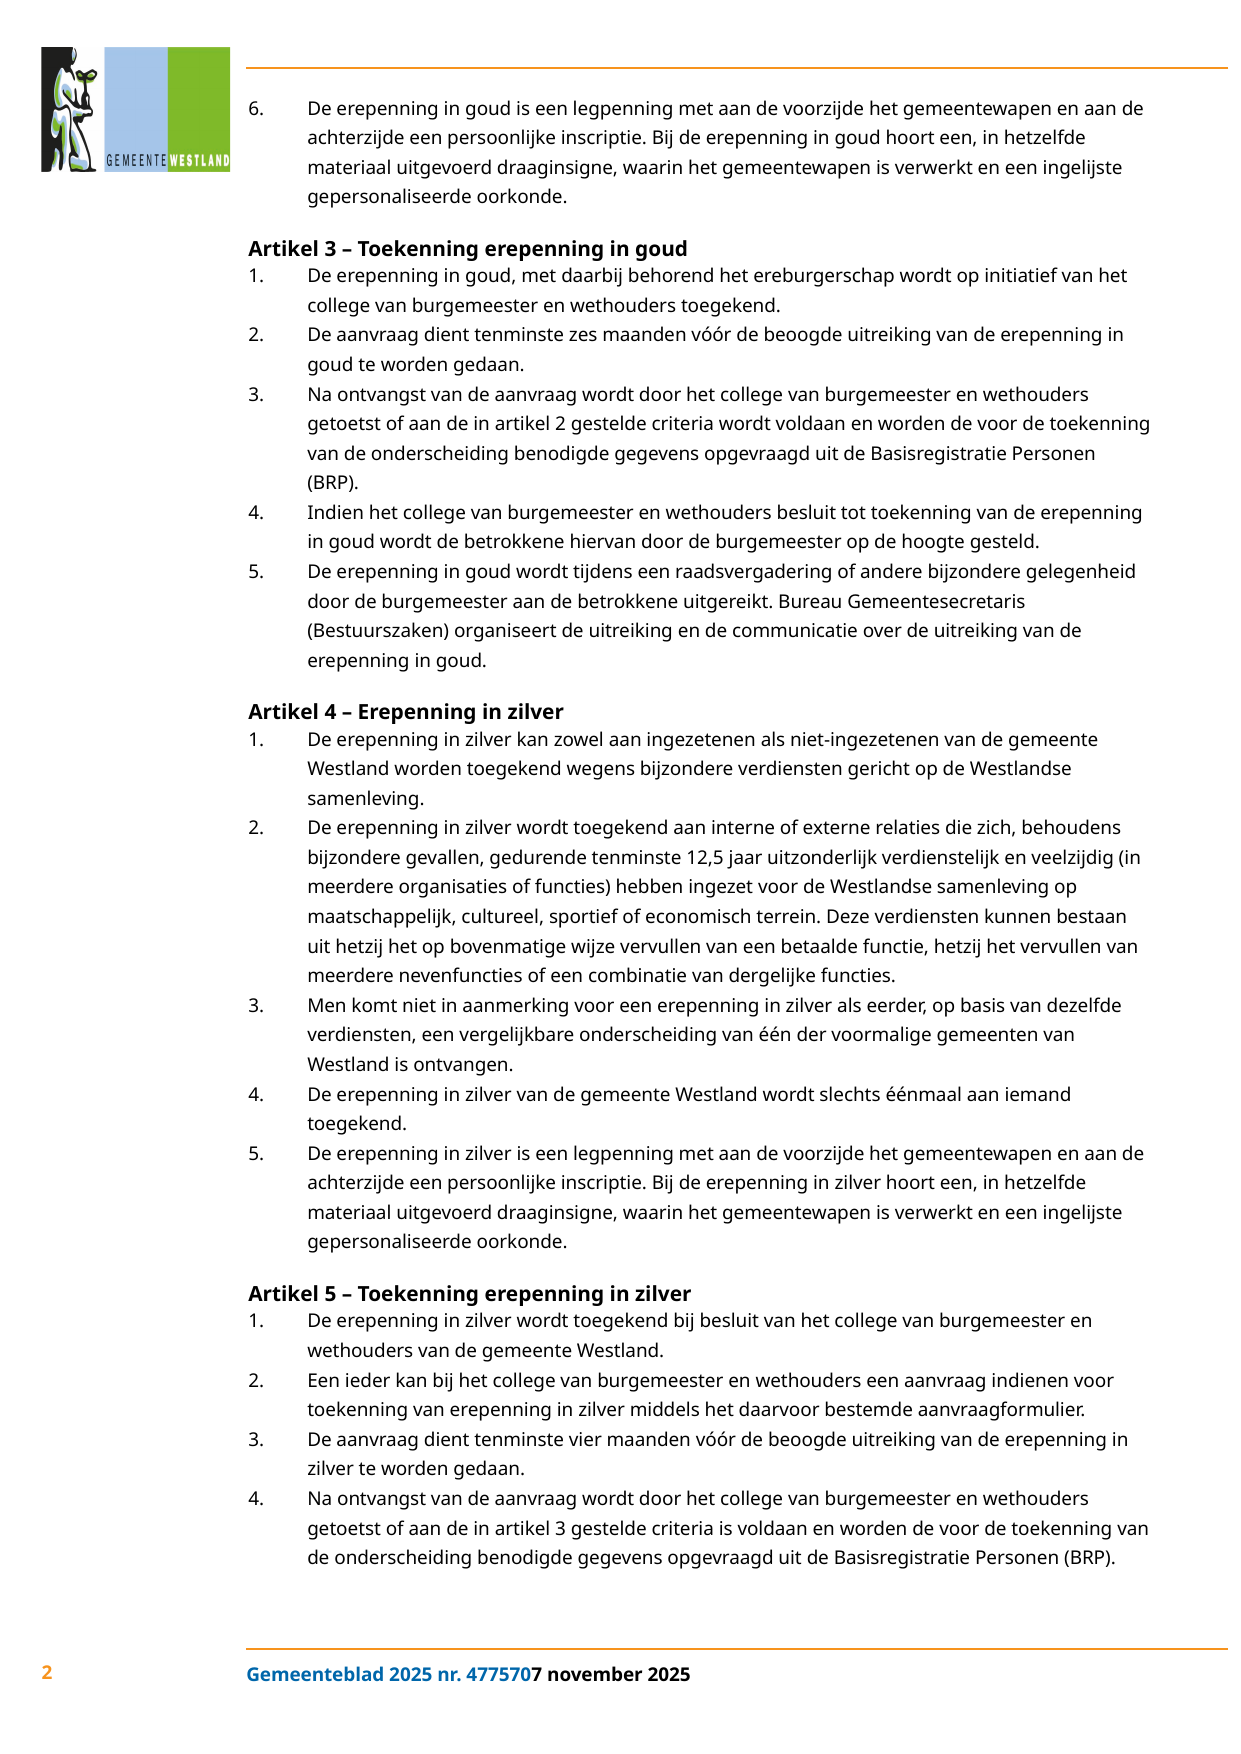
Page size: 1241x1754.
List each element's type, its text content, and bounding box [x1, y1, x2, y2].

list De aanvraag dient tenminste zes maanden vóór de beoogde uitreiking van de erepenning in goud te worden gedaan. [248, 322, 1152, 377]
list De erepenning in zilver is een legpenning met aan de voorzijde het gemeentewapen en aan de achterzijde een persoonlijke inscriptie. Bij de erepenning in zilver hoort een, in hetzelfde materiaal uitgevoerd draaginsigne, waarin het gemeentewapen is verwerkt en een ingelijste gepersonaliseerde oorkonde. [248, 1140, 1152, 1254]
text Artikel 3 – Toekenning erepenning in goud [248, 234, 1152, 262]
list De erepenning in zilver kan zowel aan ingezetenen als niet-ingezetenen van de gemeente Westland worden toegekend wegens bijzondere verdiensten gericht op de Westlandse samenleving. [248, 726, 1152, 811]
list De erepenning in goud is een legpenning met aan de voorzijde het gemeentewapen en aan de achterzijde een persoonlijke inscriptie. Bij de erepenning in goud hoort een, in hetzelfde materiaal uitgevoerd draaginsigne, waarin het gemeentewapen is verwerkt en een ingelijste gepersonaliseerde oorkonde. [248, 95, 1152, 209]
list De erepenning in zilver van de gemeente Westland wordt slechts éénmaal aan iemand toegekend. [248, 1081, 1152, 1136]
list Men komt niet in aanmerking voor een erepenning in zilver als eerder, op basis van dezelfde verdiensten, een vergelijkbare onderscheiding van één der voormalige gemeenten van Westland is ontvangen. [248, 992, 1152, 1077]
list Na ontvangst van de aanvraag wordt door het college van burgemeester en wethouders getoetst of aan de in artikel 2 gestelde criteria wordt voldaan en worden de voor de toekenning van de onderscheiding benodigde gegevens opgevraagd uit de Basisregistratie Personen (BRP). [248, 381, 1152, 495]
text Artikel 4 – Erepenning in zilver [248, 697, 1152, 726]
list De erepenning in zilver wordt toegekend bij besluit van het college van burgemeester en wethouders van de gemeente Westland. [248, 1308, 1152, 1363]
list De aanvraag dient tenminste vier maanden vóór de beoogde uitreiking van de erepenning in zilver te worden gedaan. [248, 1426, 1152, 1481]
list De erepenning in zilver wordt toegekend aan interne of externe relaties die zich, behoudens bijzondere gevallen, gedurende tenminste 12,5 jaar uitzonderlijk verdienstelijk en veelzijdig (in meerdere organisaties of functies) hebben ingezet voor de Westlandse samenleving op maatschappelijk, cultureel, sportief of economisch terrein. Deze verdiensten kunnen bestaan uit hetzij het op bovenmatige wijze vervullen van een betaalde functie, hetzij het vervullen van meerdere nevenfuncties of een combinatie van dergelijke functies. [248, 814, 1152, 988]
text Artikel 5 – Toekenning erepenning in zilver [248, 1279, 1152, 1308]
list Na ontvangst van de aanvraag wordt door het college van burgemeester en wethouders getoetst of aan de in artikel 3 gestelde criteria is voldaan en worden de voor de toekenning van de onderscheiding benodigde gegevens opgevraagd uit de Basisregistratie Personen (BRP). [248, 1485, 1152, 1570]
list Een ieder kan bij het college van burgemeester en wethouders een aanvraag indienen voor toekenning van erepenning in zilver middels het daarvoor bestemde aanvraagformulier. [248, 1367, 1152, 1422]
picture [41, 47, 231, 172]
list De erepenning in goud wordt tijdens een raadsvergadering of andere bijzondere gelegenheid door de burgemeester aan de betrokkene uitgereikt. Bureau Gemeentesecretaris (Bestuurszaken) organiseert de uitreiking en de communicatie over de uitreiking van de erepenning in goud. [248, 558, 1152, 673]
list De erepenning in goud, met daarbij behorend het ereburgerschap wordt op initiatief van het college van burgemeester en wethouders toegekend. [248, 262, 1152, 318]
list Indien het college van burgemeester en wethouders besluit tot toekenning van de erepenning in goud wordt de betrokkene hiervan door de burgemeester op de hoogte gesteld. [248, 499, 1152, 554]
